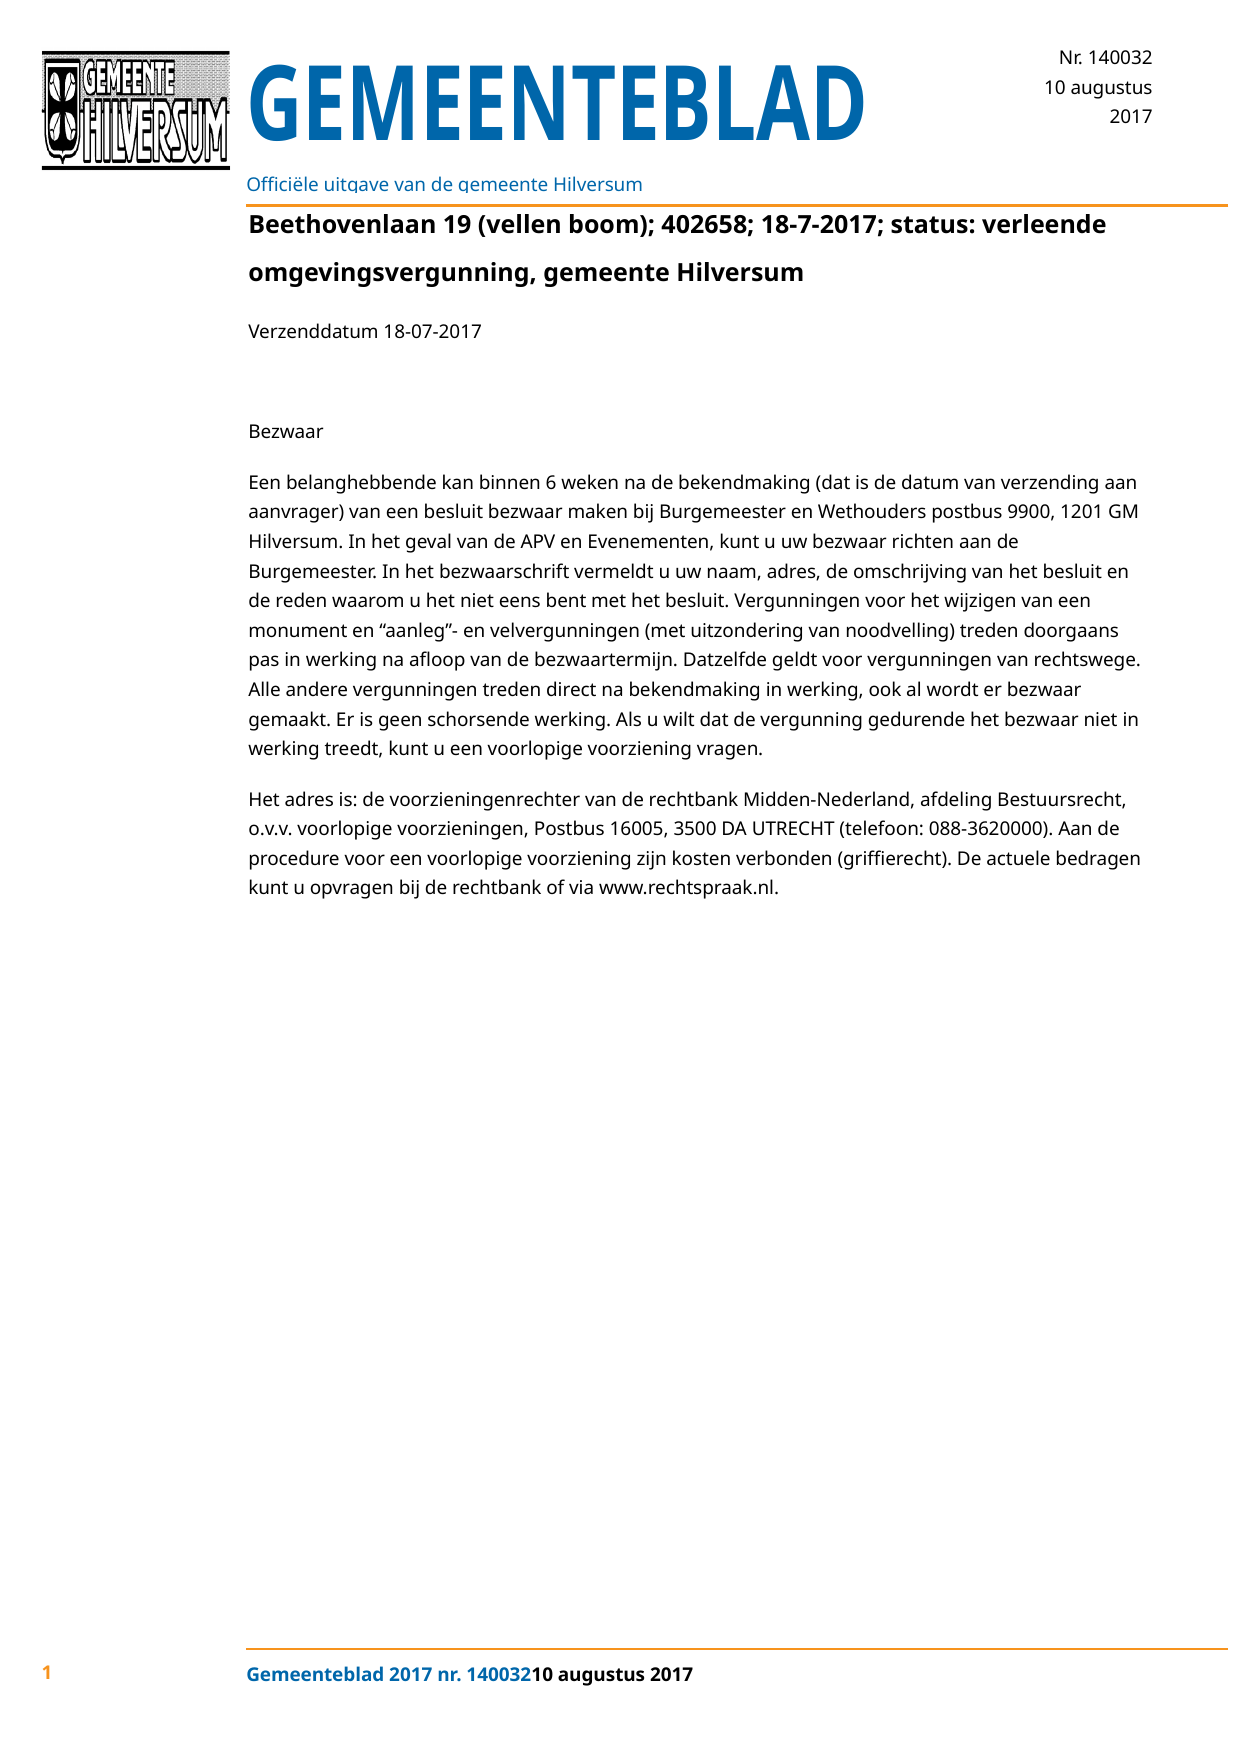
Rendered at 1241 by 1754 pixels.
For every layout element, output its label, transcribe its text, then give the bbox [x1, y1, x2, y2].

text Verzenddatum 18-07-2017 [248, 318, 1152, 344]
text Bezwaar [248, 419, 1152, 444]
picture [41, 47, 231, 172]
text Een belanghebbende kan binnen 6 weken na de bekendmaking (dat is de datum van verzending aan aanvrager) van een besluit bezwaar maken bij Burgemeester en Wethouders postbus 9900, 1201 GM Hilversum. In het geval van de APV en Evenementen, kunt u uw bezwaar richten aan de Burgemeester. In het bezwaarschrift vermeldt u uw naam, adres, de omschrijving van het besluit en de reden waarom u het niet eens bent met het besluit. Vergunningen voor het wijzigen van een monument en “aanleg”- en velvergunningen (met uitzondering van noodvelling) treden doorgaans pas in werking na afloop van de bezwaartermijn. Datzelfde geldt voor vergunningen van rechtswege. Alle andere vergunningen treden direct na bekendmaking in werking, ook al wordt er bezwaar gemaakt. Er is geen schorsende werking. Als u wilt dat de vergunning gedurende het bezwaar niet in werking treedt, kunt u een voorlopige voorziening vragen. [248, 469, 1152, 761]
text Beethovenlaan 19 (vellen boom); 402658; 18-7-2017; status: verleende omgevingsvergunning, gemeente Hilversum [248, 207, 1152, 288]
text Het adres is: de voorzieningenrechter van de rechtbank Midden-Nederland, afdeling Bestuursrecht, o.v.v. voorlopige voorzieningen, Postbus 16005, 3500 DA UTRECHT (telefoon: 088-3620000). Aan de procedure voor een voorlopige voorziening zijn kosten verbonden (griffierecht). De actuele bedragen kunt u opvragen bij de rechtbank of via www.rechtspraak.nl. [248, 786, 1152, 900]
